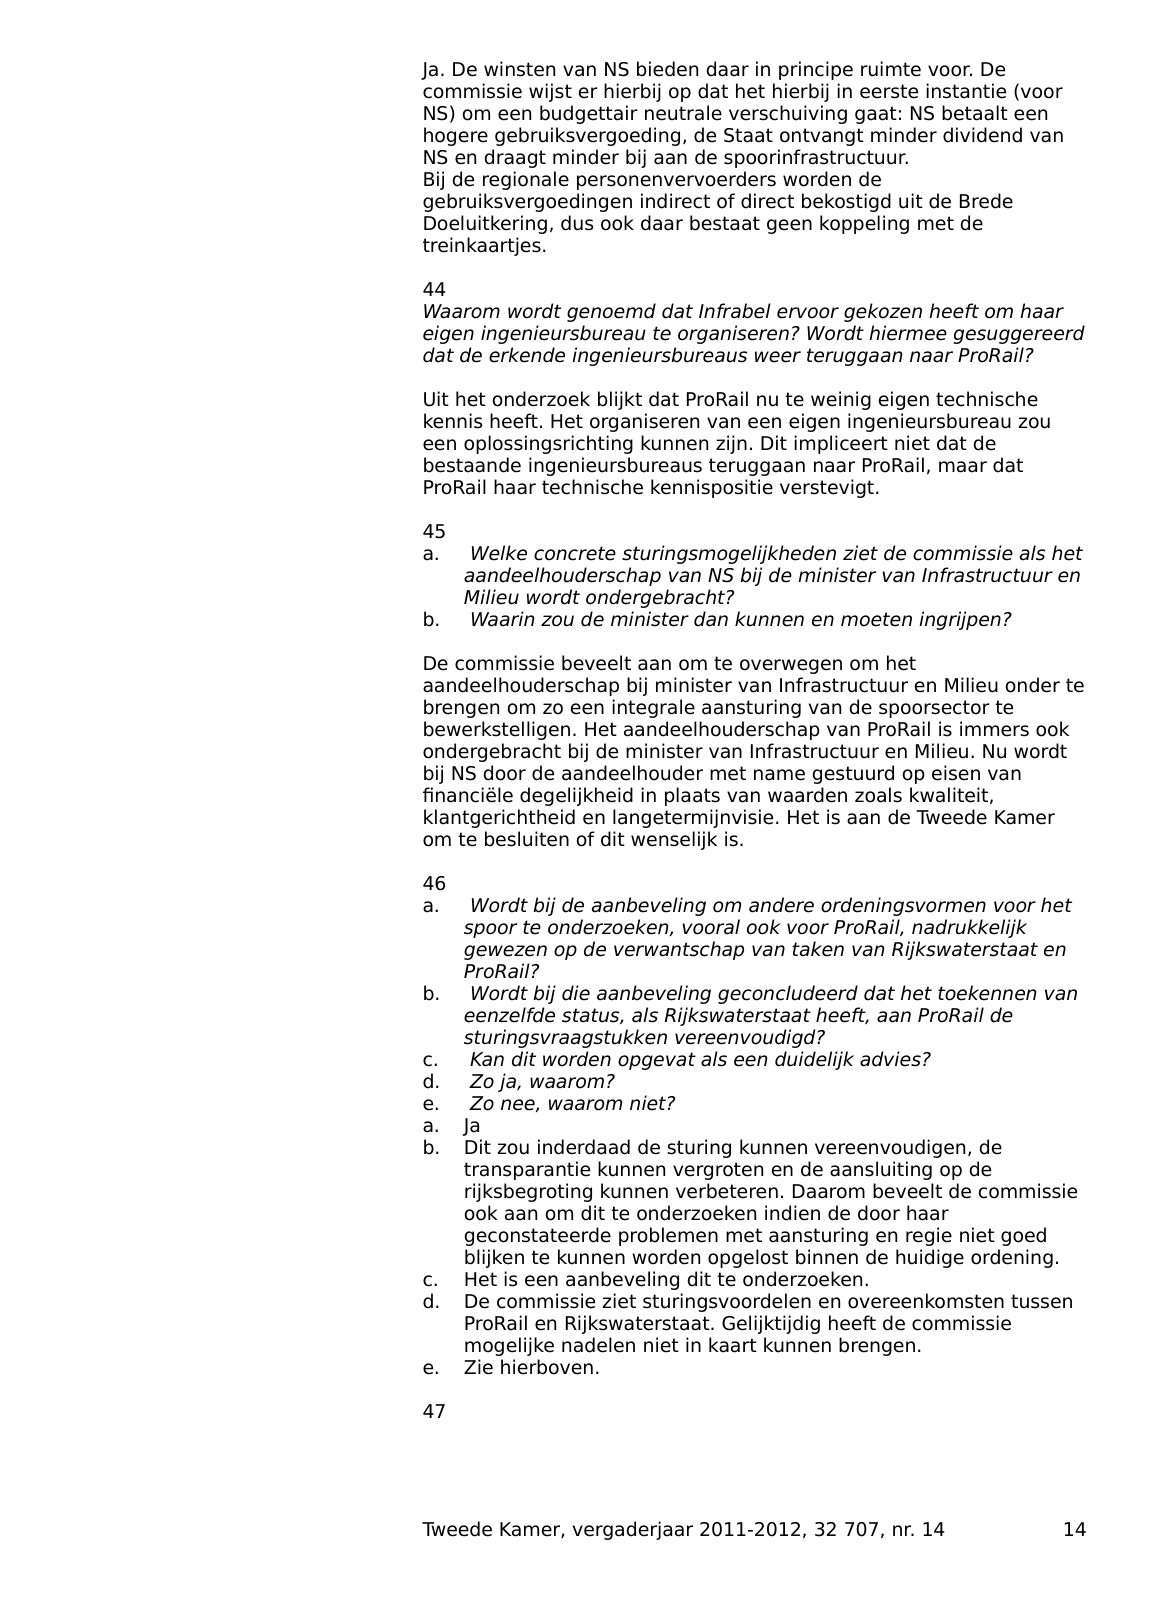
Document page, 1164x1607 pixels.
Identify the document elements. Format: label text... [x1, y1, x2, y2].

text e. Zo nee, waarom niet? [422, 1093, 1087, 1115]
text a. Ja [422, 1115, 1087, 1137]
text 44 [422, 279, 1087, 301]
text Bij de regionale personenvervoerders worden de gebruiksvergoedingen indirect of direct bekostigd uit de Brede Doeluitkering, dus ook daar bestaat geen koppeling met de treinkaartjes. [422, 169, 1087, 257]
text Uit het onderzoek blijkt dat ProRail nu te weinig eigen technische kennis heeft. Het organiseren van een eigen ingenieursbureau zou een oplossingsrichting kunnen zijn. Dit impliceert niet dat de bestaande ingenieursbureaus teruggaan naar ProRail, maar dat ProRail haar technische kennispositie verstevigt. [422, 389, 1087, 499]
text d. Zo ja, waarom? [422, 1071, 1087, 1093]
text c. Het is een aanbeveling dit te onderzoeken. [422, 1269, 1087, 1291]
text a. Wordt bij de aanbeveling om andere ordeningsvormen voor het spoor te onderzoeken, vooral ook voor ProRail, nadrukkelijk gewezen op de verwantschap van taken van Rijkswaterstaat en ProRail? [422, 895, 1087, 983]
text 47 [422, 1401, 1087, 1423]
text d. De commissie ziet sturingsvoordelen en overeenkomsten tussen ProRail en Rijkswaterstaat. Gelijktijdig heeft de commissie mogelijke nadelen niet in kaart kunnen brengen. [422, 1291, 1087, 1357]
text e. Zie hierboven. [422, 1357, 1087, 1379]
text c. Kan dit worden opgevat als een duidelijk advies? [422, 1049, 1087, 1071]
text 45 [422, 521, 1087, 543]
text Ja. De winsten van NS bieden daar in principe ruimte voor. De commissie wijst er hierbij op dat het hierbij in eerste instantie (voor NS) om een budgettair neutrale verschuiving gaat: NS betaalt een hogere gebruiksvergoeding, de Staat ontvangt minder dividend van NS en draagt minder bij aan de spoorinfrastructuur. [422, 59, 1087, 169]
text De commissie beveelt aan om te overwegen om het aandeelhouderschap bij minister van Infrastructuur en Milieu onder te brengen om zo een integrale aansturing van de spoorsector te bewerkstelligen. Het aandeelhouderschap van ProRail is immers ook ondergebracht bij de minister van Infrastructuur en Milieu. Nu wordt bij NS door de aandeelhouder met name gestuurd op eisen van financiële degelijkheid in plaats van waarden zoals kwaliteit, klantgerichtheid en langetermijnvisie. Het is aan de Tweede Kamer om te besluiten of dit wenselijk is. [422, 653, 1087, 851]
text 46 [422, 873, 1087, 895]
text Waarom wordt genoemd dat Infrabel ervoor gekozen heeft om haar eigen ingenieursbureau te organiseren? Wordt hiermee gesuggereerd dat de erkende ingenieursbureaus weer teruggaan naar ProRail? [422, 301, 1087, 367]
text b. Wordt bij die aanbeveling geconcludeerd dat het toekennen van eenzelfde status, als Rijkswaterstaat heeft, aan ProRail de sturingsvraagstukken vereenvoudigd? [422, 983, 1087, 1049]
text b. Waarin zou de minister dan kunnen en moeten ingrijpen? [422, 609, 1087, 631]
text b. Dit zou inderdaad de sturing kunnen vereenvoudigen, de transparantie kunnen vergroten en de aansluiting op de rijksbegroting kunnen verbeteren. Daarom beveelt de commissie ook aan om dit te onderzoeken indien de door haar geconstateerde problemen met aansturing en regie niet goed blijken te kunnen worden opgelost binnen de huidige ordening. [422, 1137, 1087, 1269]
text a. Welke concrete sturingsmogelijkheden ziet de commissie als het aandeelhouderschap van NS bij de minister van Infrastructuur en Milieu wordt ondergebracht? [422, 543, 1087, 609]
